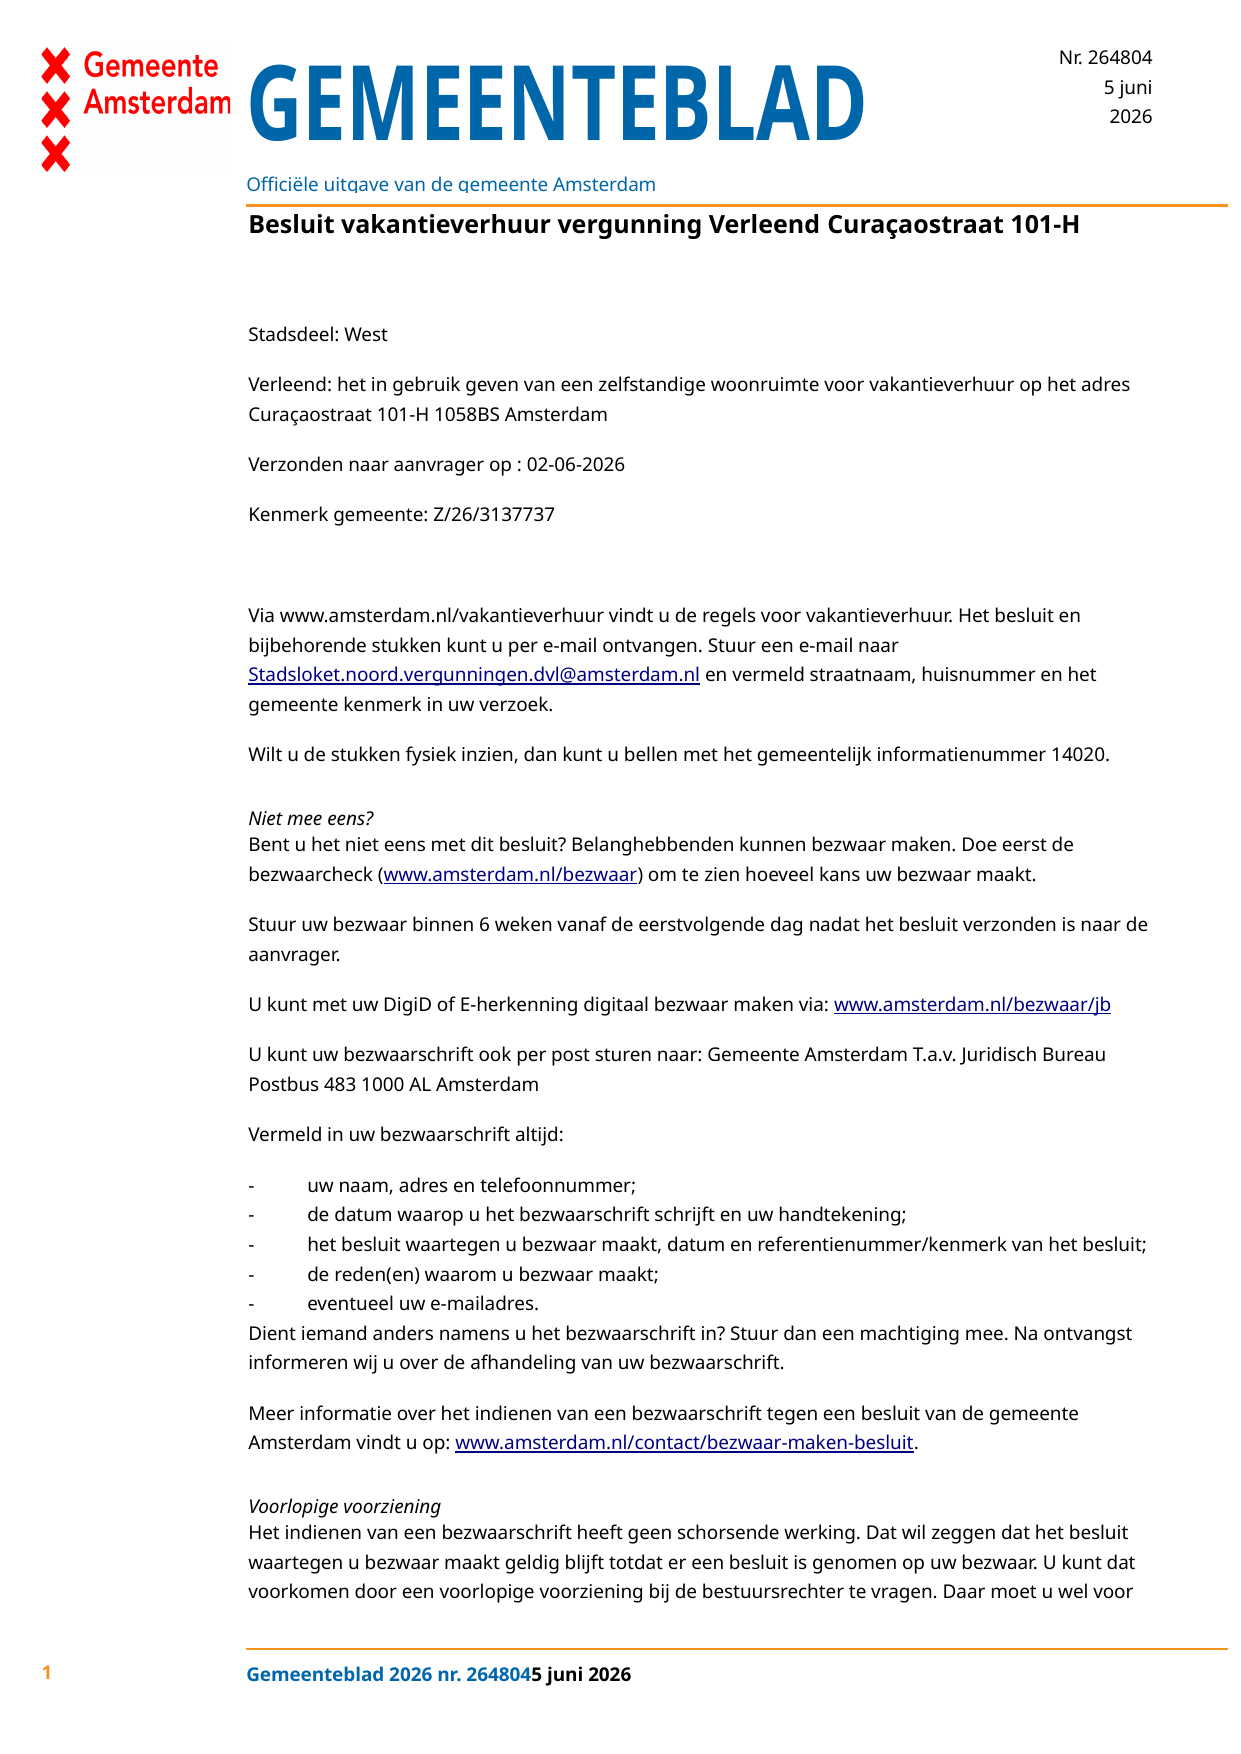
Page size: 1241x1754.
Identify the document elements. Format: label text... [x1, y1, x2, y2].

text U kunt uw bezwaarschrift ook per post sturen naar: Gemeente Amsterdam T.a.v. Juridisch Bureau Postbus 483 1000 AL Amsterdam [248, 1042, 1152, 1097]
picture [41, 47, 231, 172]
list de datum waarop u het bezwaarschrift schrijft en uw handtekening; [248, 1202, 1152, 1227]
text Stuur uw bezwaar binnen 6 weken vanaf de eerstvolgende dag nadat het besluit verzonden is naar de aanvrager. [248, 911, 1152, 967]
text Stadsdeel: West [248, 321, 1152, 346]
text Wilt u de stukken fysiek inzien, dan kunt u bellen met het gemeentelijk informatienummer 14020. [248, 742, 1152, 767]
text Dient iemand anders namens u het bezwaarschrift in? Stuur dan een machtiging mee. Na ontvangst informeren wij u over de afhandeling van uw bezwaarschrift. [248, 1320, 1152, 1375]
text Voorlopige voorziening [248, 1493, 1152, 1519]
list eventueel uw e-mailadres. [248, 1290, 1152, 1316]
list uw naam, adres en telefoonnummer; [248, 1172, 1152, 1198]
list de reden(en) waarom u bezwaar maakt; [248, 1261, 1152, 1287]
text Meer informatie over het indienen van een bezwaarschrift tegen een besluit van de gemeente Amsterdam vindt u op: www.amsterdam.nl/contact/bezwaar-maken-besluit. [248, 1400, 1152, 1455]
text Niet mee eens? [248, 806, 1152, 831]
text Bent u het niet eens met dit besluit? Belanghebbenden kunnen bezwaar maken. Doe eerst de bezwaarcheck (www.amsterdam.nl/bezwaar) om te zien hoeveel kans uw bezwaar maakt. [248, 831, 1152, 887]
list het besluit waartegen u bezwaar maakt, datum en referentienummer/kenmerk van het besluit; [248, 1231, 1152, 1257]
text Kenmerk gemeente: Z/26/3137737 [248, 502, 1152, 527]
text U kunt met uw DigiD of E-herkenning digitaal bezwaar maken via: www.amsterdam.nl/bezwaar/jb [248, 991, 1152, 1017]
text Via www.amsterdam.nl/vakantieverhuur vindt u de regels voor vakantieverhuur. Het besluit en bijbehorende stukken kunt u per e-mail ontvangen. Stuur een e-mail naar Stadsloket.noord.vergunningen.dvl@amsterdam.nl en vermeld straatnaam, huisnummer en het gemeente kenmerk in uw verzoek. [248, 602, 1152, 717]
text Vermeld in uw bezwaarschrift altijd: [248, 1122, 1152, 1147]
text Verzonden naar aanvrager op : 02-06-2026 [248, 451, 1152, 477]
text Besluit vakantieverhuur vergunning Verleend Curaçaostraat 101-H [248, 207, 1152, 241]
text Verleend: het in gebruik geven van een zelfstandige woonruimte voor vakantieverhuur op het adres Curaçaostraat 101-H 1058BS Amsterdam [248, 371, 1152, 426]
text Het indienen van een bezwaarschrift heeft geen schorsende werking. Dat wil zeggen dat het besluit waartegen u bezwaar maakt geldig blijft totdat er een besluit is genomen op uw bezwaar. U kunt dat voorkomen door een voorlopige voorziening bij de bestuursrechter te vragen. Daar moet u wel voor [248, 1519, 1152, 1604]
